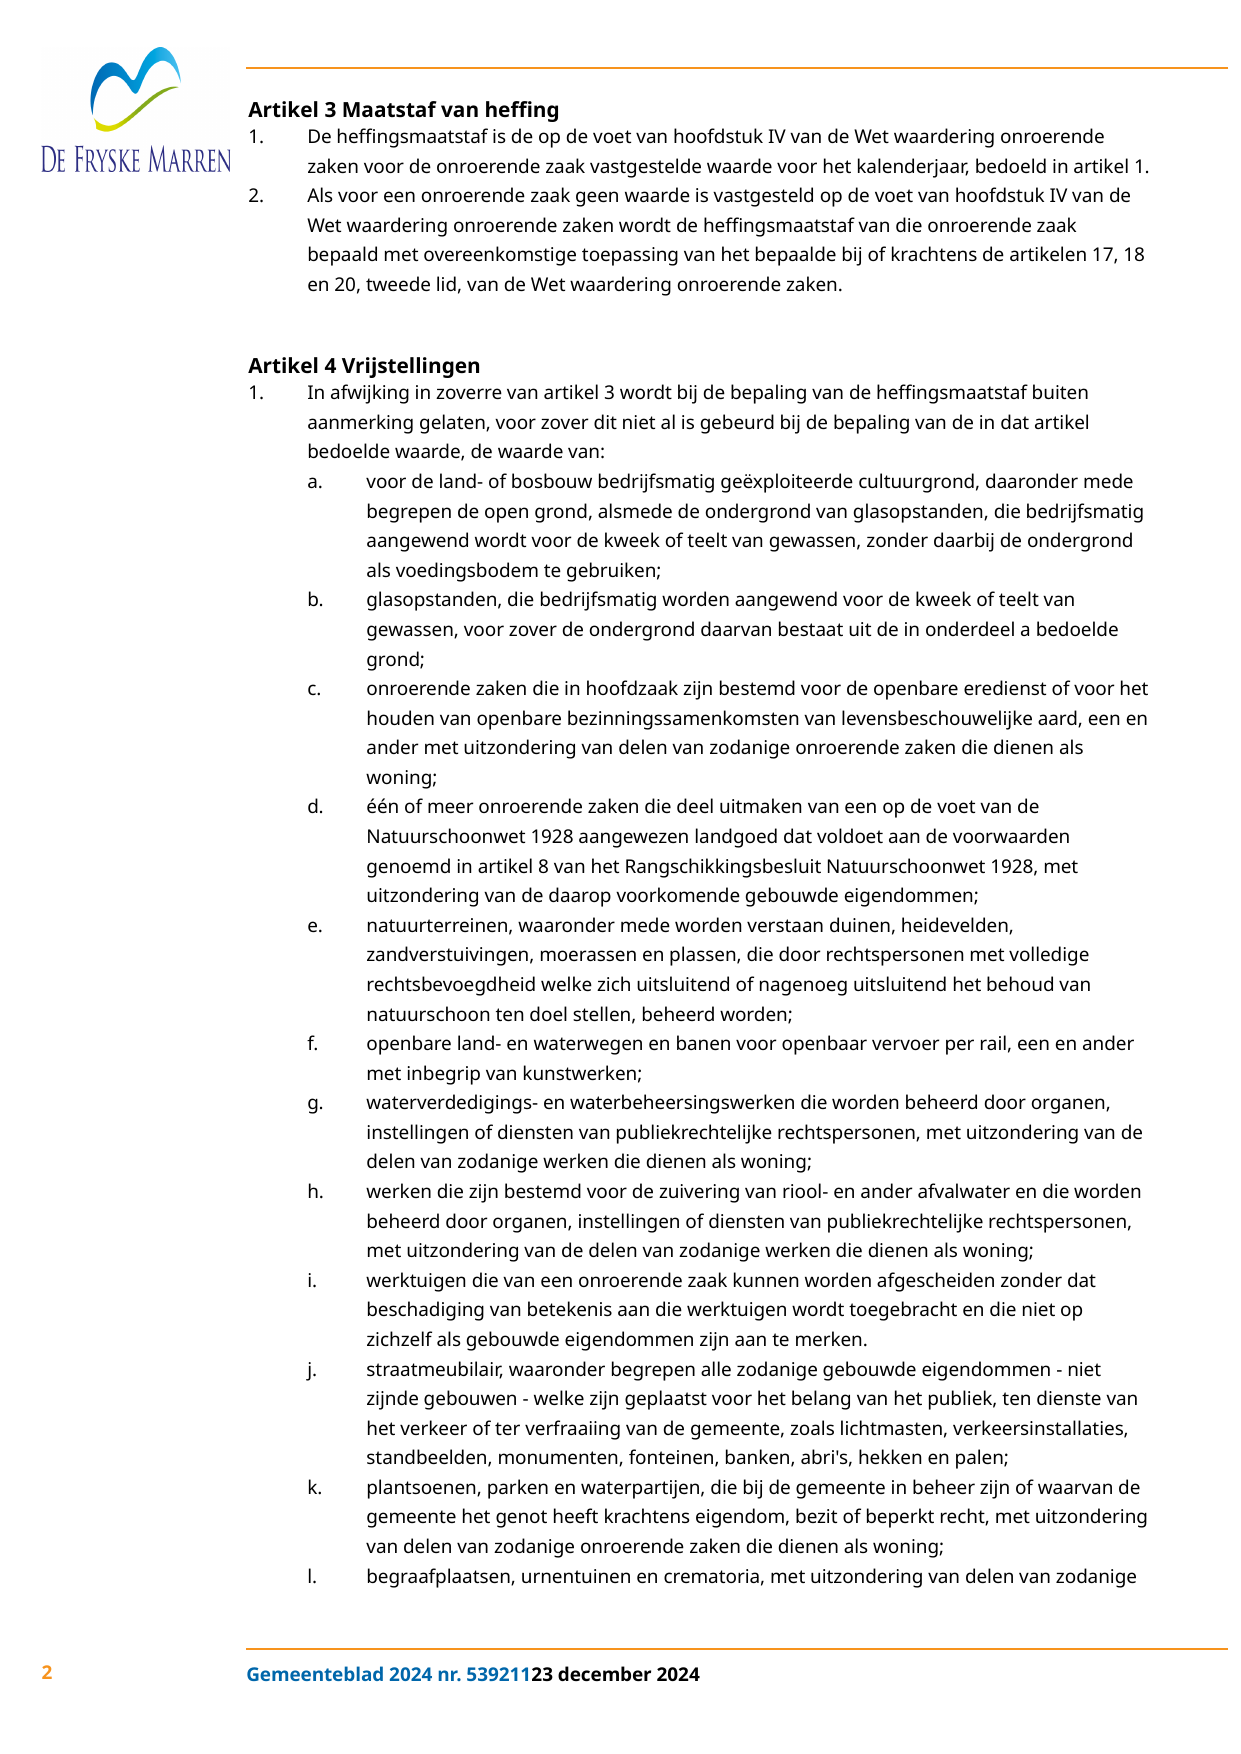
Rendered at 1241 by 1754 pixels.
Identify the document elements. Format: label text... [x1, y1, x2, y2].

list De heffingsmaatstaf is de op de voet van hoofdstuk IV van de Wet waardering onroerende zaken voor de onroerende zaak vastgestelde waarde voor het kalenderjaar, bedoeld in artikel 1. [248, 123, 1152, 178]
list één of meer onroerende zaken die deel uitmaken van een op de voet van de Natuurschoonwet 1928 aangewezen landgoed dat voldoet aan de voorwaarden genoemd in artikel 8 van het Rangschikkingsbesluit Natuurschoonwet 1928, met uitzondering van de daarop voorkomende gebouwde eigendommen; [307, 794, 1152, 908]
list werken die zijn bestemd voor de zuivering van riool- en ander afvalwater en die worden beheerd door organen, instellingen of diensten van publiekrechtelijke rechtspersonen, met uitzondering van de delen van zodanige werken die dienen als woning; [307, 1178, 1152, 1263]
list begraafplaatsen, urnentuinen en crematoria, met uitzondering van delen van zodanige [307, 1563, 1152, 1589]
text Artikel 3 Maatstaf van heffing [248, 95, 1152, 123]
list In afwijking in zoverre van artikel 3 wordt bij de bepaling van de heffingsmaatstaf buiten aanmerking gelaten, voor zover dit niet al is gebeurd bij de bepaling van de in dat artikel bedoelde waarde, de waarde van: [248, 379, 1152, 464]
text Artikel 4 Vrijstellingen [248, 351, 1152, 379]
list natuurterreinen, waaronder mede worden verstaan duinen, heidevelden, zandverstuivingen, moerassen en plassen, die door rechtspersonen met volledige rechtsbevoegdheid welke zich uitsluitend of nagenoeg uitsluitend het behoud van natuurschoon ten doel stellen, beheerd worden; [307, 912, 1152, 1027]
list openbare land- en waterwegen en banen voor openbaar vervoer per rail, een en ander met inbegrip van kunstwerken; [307, 1030, 1152, 1086]
list Als voor een onroerende zaak geen waarde is vastgesteld op de voet van hoofdstuk IV van de Wet waardering onroerende zaken wordt de heffingsmaatstaf van die onroerende zaak bepaald met overeenkomstige toepassing van het bepaalde bij of krachtens de artikelen 17, 18 en 20, tweede lid, van de Wet waardering onroerende zaken. [248, 182, 1152, 297]
list waterverdedigings- en waterbeheersingswerken die worden beheerd door organen, instellingen of diensten van publiekrechtelijke rechtspersonen, met uitzondering van de delen van zodanige werken die dienen als woning; [307, 1089, 1152, 1174]
list glasopstanden, die bedrijfsmatig worden aangewend voor de kweek of teelt van gewassen, voor zover de ondergrond daarvan bestaat uit de in onderdeel a bedoelde grond; [307, 587, 1152, 672]
list werktuigen die van een onroerende zaak kunnen worden afgescheiden zonder dat beschadiging van betekenis aan die werktuigen wordt toegebracht en die niet op zichzelf als gebouwde eigendommen zijn aan te merken. [307, 1267, 1152, 1352]
list voor de land- of bosbouw bedrijfsmatig geëxploiteerde cultuurgrond, daaronder mede begrepen de open grond, alsmede de ondergrond van glasopstanden, die bedrijfsmatig aangewend wordt voor de kweek of teelt van gewassen, zonder daarbij de ondergrond als voedingsbodem te gebruiken; [307, 468, 1152, 583]
picture [41, 47, 231, 172]
list straatmeubilair, waaronder begrepen alle zodanige gebouwde eigendommen - niet zijnde gebouwen - welke zijn geplaatst voor het belang van het publiek, ten dienste van het verkeer of ter verfraaiing van de gemeente, zoals lichtmasten, verkeersinstallaties, standbeelden, monumenten, fonteinen, banken, abri's, hekken en palen; [307, 1356, 1152, 1470]
list plantsoenen, parken en waterpartijen, die bij de gemeente in beheer zijn of waarvan de gemeente het genot heeft krachtens eigendom, bezit of beperkt recht, met uitzondering van delen van zodanige onroerende zaken die dienen als woning; [307, 1474, 1152, 1559]
list onroerende zaken die in hoofdzaak zijn bestemd voor de openbare eredienst of voor het houden van openbare bezinningssamenkomsten van levensbeschouwelijke aard, een en ander met uitzondering van delen van zodanige onroerende zaken die dienen als woning; [307, 675, 1152, 790]
